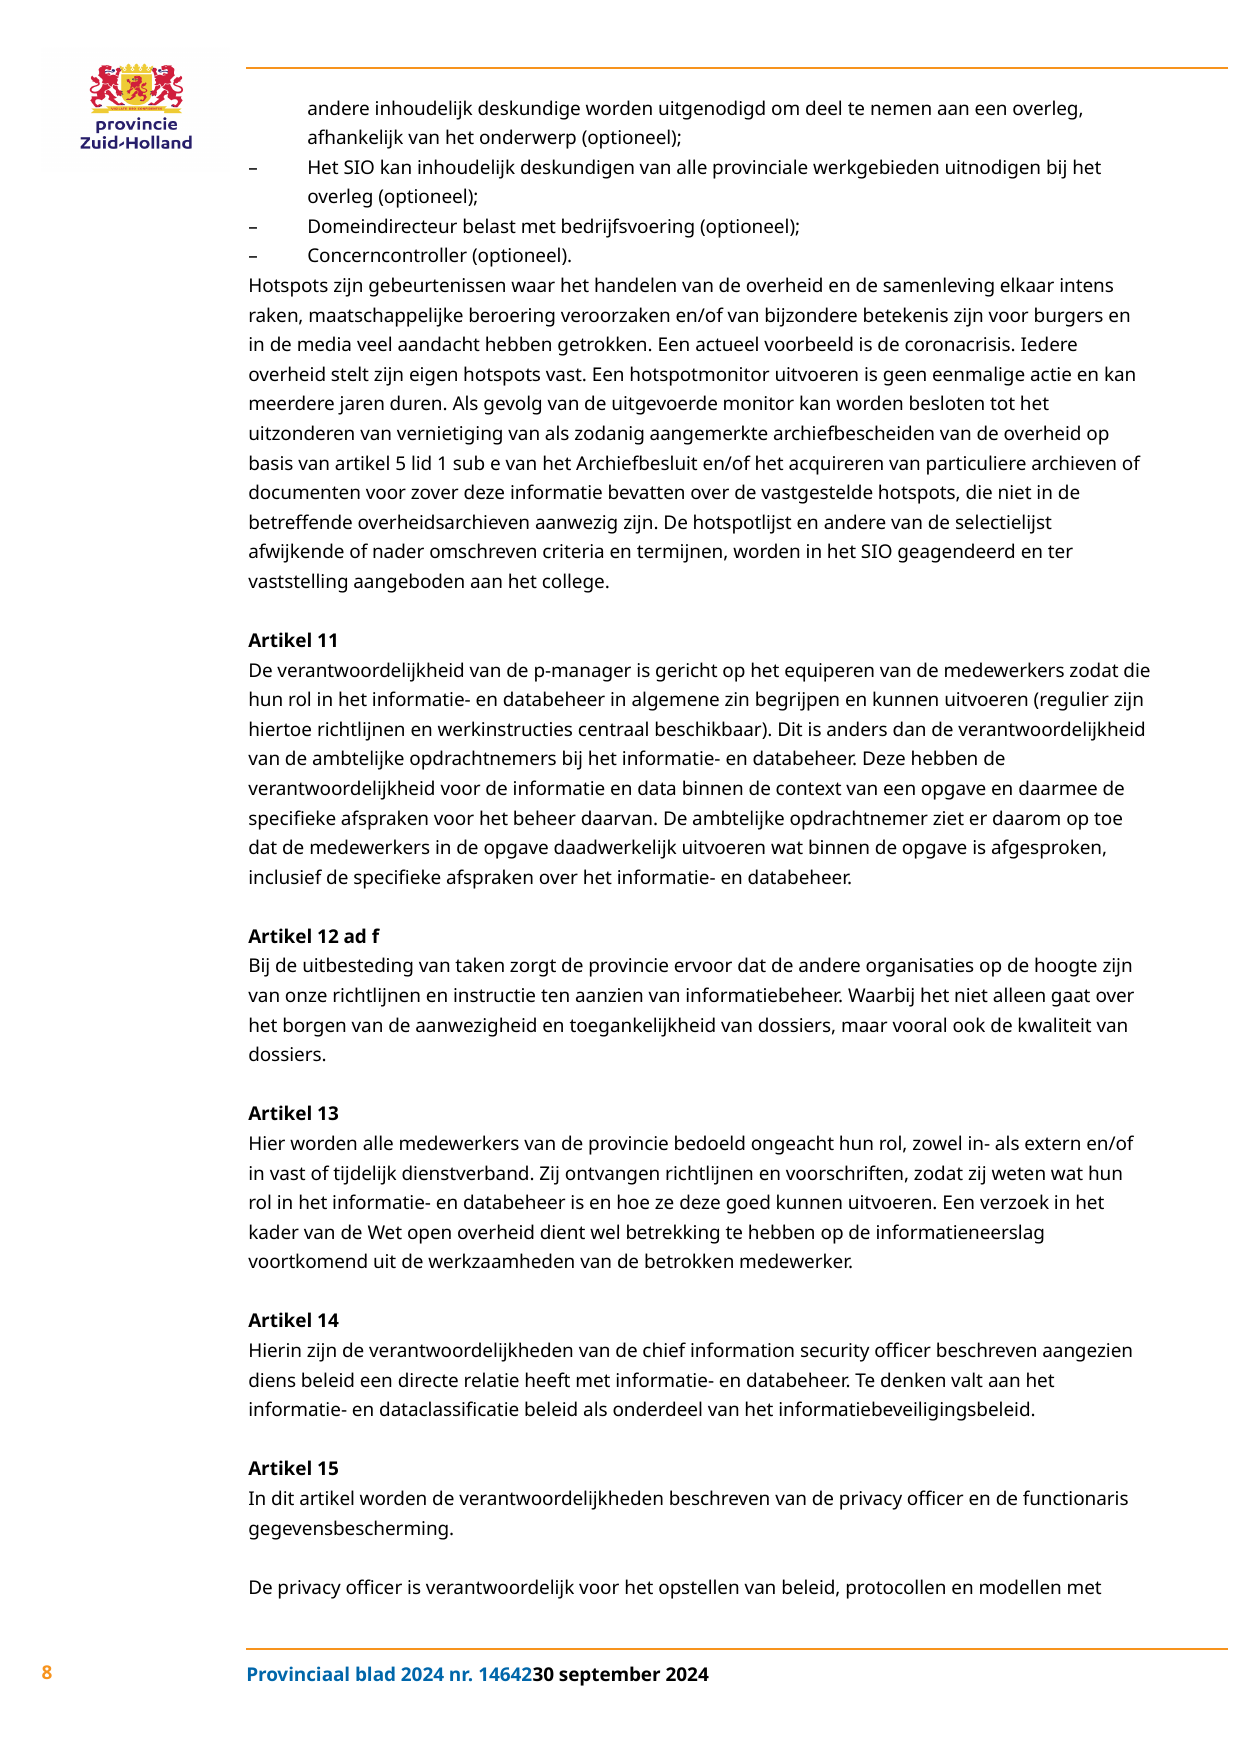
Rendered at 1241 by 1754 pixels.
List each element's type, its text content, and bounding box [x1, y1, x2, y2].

list andere inhoudelijk deskundige worden uitgenodigd om deel te nemen aan een overleg, afhankelijk van het onderwerp (optioneel); [248, 95, 1152, 150]
text Artikel 12 ad f [248, 923, 1152, 949]
list Concerncontroller (optioneel). [248, 243, 1152, 268]
picture [41, 47, 231, 172]
text De privacy officer is verantwoordelijk voor het opstellen van beleid, protocollen en modellen met [248, 1574, 1152, 1600]
text De verantwoordelijkheid van de p-manager is gericht op het equiperen van de medewerkers zodat die hun rol in het informatie- en databeheer in algemene zin begrijpen en kunnen uitvoeren (regulier zijn hiertoe richtlijnen en werkinstructies centraal beschikbaar). Dit is anders dan de verantwoordelijkheid van de ambtelijke opdrachtnemers bij het informatie- en databeheer. Deze hebben de verantwoordelijkheid voor de informatie en data binnen de context van een opgave en daarmee de specifieke afspraken voor het beheer daarvan. De ambtelijke opdrachtnemer ziet er daarom op toe dat de medewerkers in de opgave daadwerkelijk uitvoeren wat binnen de opgave is afgesproken, inclusief de specifieke afspraken over het informatie- en databeheer. [248, 657, 1152, 890]
list Het SIO kan inhoudelijk deskundigen van alle provinciale werkgebieden uitnodigen bij het overleg (optioneel); [248, 154, 1152, 209]
text Hotspots zijn gebeurtenissen waar het handelen van de overheid en de samenleving elkaar intens raken, maatschappelijke beroering veroorzaken en/of van bijzondere betekenis zijn voor burgers en in de media veel aandacht hebben getrokken. Een actueel voorbeeld is de coronacrisis. Iedere overheid stelt zijn eigen hotspots vast. Een hotspotmonitor uitvoeren is geen eenmalige actie en kan meerdere jaren duren. Als gevolg van de uitgevoerde monitor kan worden besloten tot het uitzonderen van vernietiging van als zodanig aangemerkte archiefbescheiden van de overheid op basis van artikel 5 lid 1 sub e van het Archiefbesluit en/of het acquireren van particuliere archieven of documenten voor zover deze informatie bevatten over de vastgestelde hotspots, die niet in de betreffende overheidsarchieven aanwezig zijn. De hotspotlijst en andere van de selectielijst afwijkende of nader omschreven criteria en termijnen, worden in het SIO geagendeerd en ter vaststelling aangeboden aan het college. [248, 272, 1152, 594]
text Artikel 14 [248, 1308, 1152, 1333]
text Hier worden alle medewerkers van de provincie bedoeld ongeacht hun rol, zowel in- als extern en/of in vast of tijdelijk dienstverband. Zij ontvangen richtlijnen en voorschriften, zodat zij weten wat hun rol in het informatie- en databeheer is en hoe ze deze goed kunnen uitvoeren. Een verzoek in het kader van de Wet open overheid dient wel betrekking te hebben op de informatieneerslag voortkomend uit de werkzaamheden van de betrokken medewerker. [248, 1130, 1152, 1274]
list Domeindirecteur belast met bedrijfsvoering (optioneel); [248, 213, 1152, 239]
text Artikel 13 [248, 1101, 1152, 1126]
text Artikel 11 [248, 627, 1152, 653]
text In dit artikel worden de verantwoordelijkheden beschreven van de privacy officer en de functionaris gegevensbescherming. [248, 1485, 1152, 1541]
text Artikel 15 [248, 1456, 1152, 1481]
text Bij de uitbesteding van taken zorgt de provincie ervoor dat de andere organisaties op de hoogte zijn van onze richtlijnen en instructie ten aanzien van informatiebeheer. Waarbij het niet alleen gaat over het borgen van de aanwezigheid en toegankelijkheid van dossiers, maar vooral ook de kwaliteit van dossiers. [248, 953, 1152, 1067]
text Hierin zijn de verantwoordelijkheden van de chief information security officer beschreven aangezien diens beleid een directe relatie heeft met informatie- en databeheer. Te denken valt aan het informatie- en dataclassificatie beleid als onderdeel van het informatiebeveiligingsbeleid. [248, 1337, 1152, 1422]
